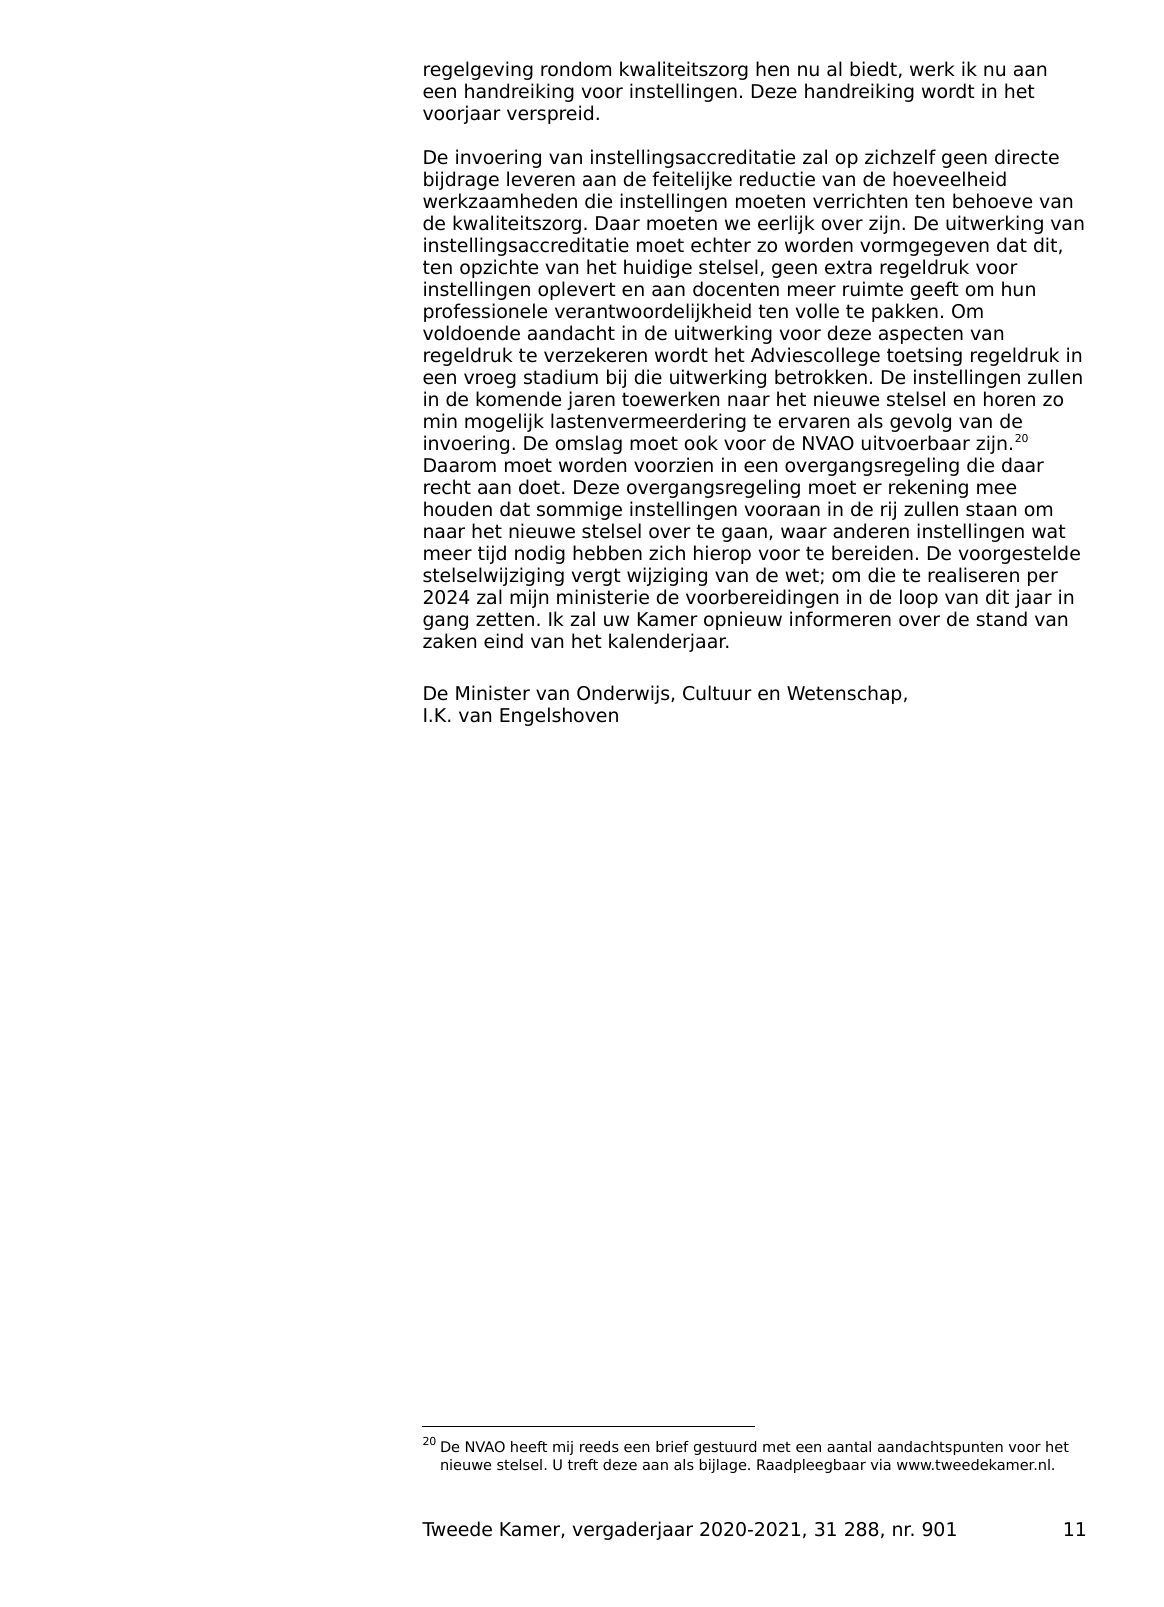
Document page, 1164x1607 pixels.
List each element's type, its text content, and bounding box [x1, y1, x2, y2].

text De NVAO heeft mij reeds een brief gestuurd met een aantal aandachtspunten voor het nieuwe stelsel. U treft deze aan als bijlage. Raadpleegbaar via www.tweedekamer.nl. [422, 1435, 1087, 1474]
text De Minister van Onderwijs, Cultuur en Wetenschap, I.K. van Engelshoven [422, 683, 1087, 727]
text De invoering van instellingsaccreditatie zal op zichzelf geen directe bijdrage leveren aan de feitelijke reductie van de hoeveelheid werkzaamheden die instellingen moeten verrichten ten behoeve van de kwaliteitszorg. Daar moeten we eerlijk over zijn. De uitwerking van instellingsaccreditatie moet echter zo worden vormgegeven dat dit, ten opzichte van het huidige stelsel, geen extra regeldruk voor instellingen oplevert en aan docenten meer ruimte geeft om hun professionele verantwoordelijkheid ten volle te pakken. Om voldoende aandacht in de uitwerking voor deze aspecten van regeldruk te verzekeren wordt het Adviescollege toetsing regeldruk in een vroeg stadium bij die uitwerking betrokken. De instellingen zullen in de komende jaren toewerken naar het nieuwe stelsel en horen zo min mogelijk lastenvermeerdering te ervaren als gevolg van de invoering. De omslag moet ook voor de NVAO uitvoerbaar zijn. Daarom moet worden voorzien in een overgangsregeling die daar recht aan doet. Deze overgangsregeling moet er rekening mee houden dat sommige instellingen vooraan in de rij zullen staan om naar het nieuwe stelsel over te gaan, waar anderen instellingen wat meer tijd nodig hebben zich hierop voor te bereiden. De voorgestelde stelselwijziging vergt wijziging van de wet; om die te realiseren per 2024 zal mijn ministerie de voorbereidingen in de loop van dit jaar in gang zetten. Ik zal uw Kamer opnieuw informeren over de stand van zaken eind van het kalenderjaar. [422, 147, 1087, 653]
text regelgeving rondom kwaliteitszorg hen nu al biedt, werk ik nu aan een handreiking voor instellingen. Deze handreiking wordt in het voorjaar verspreid. [422, 59, 1087, 125]
